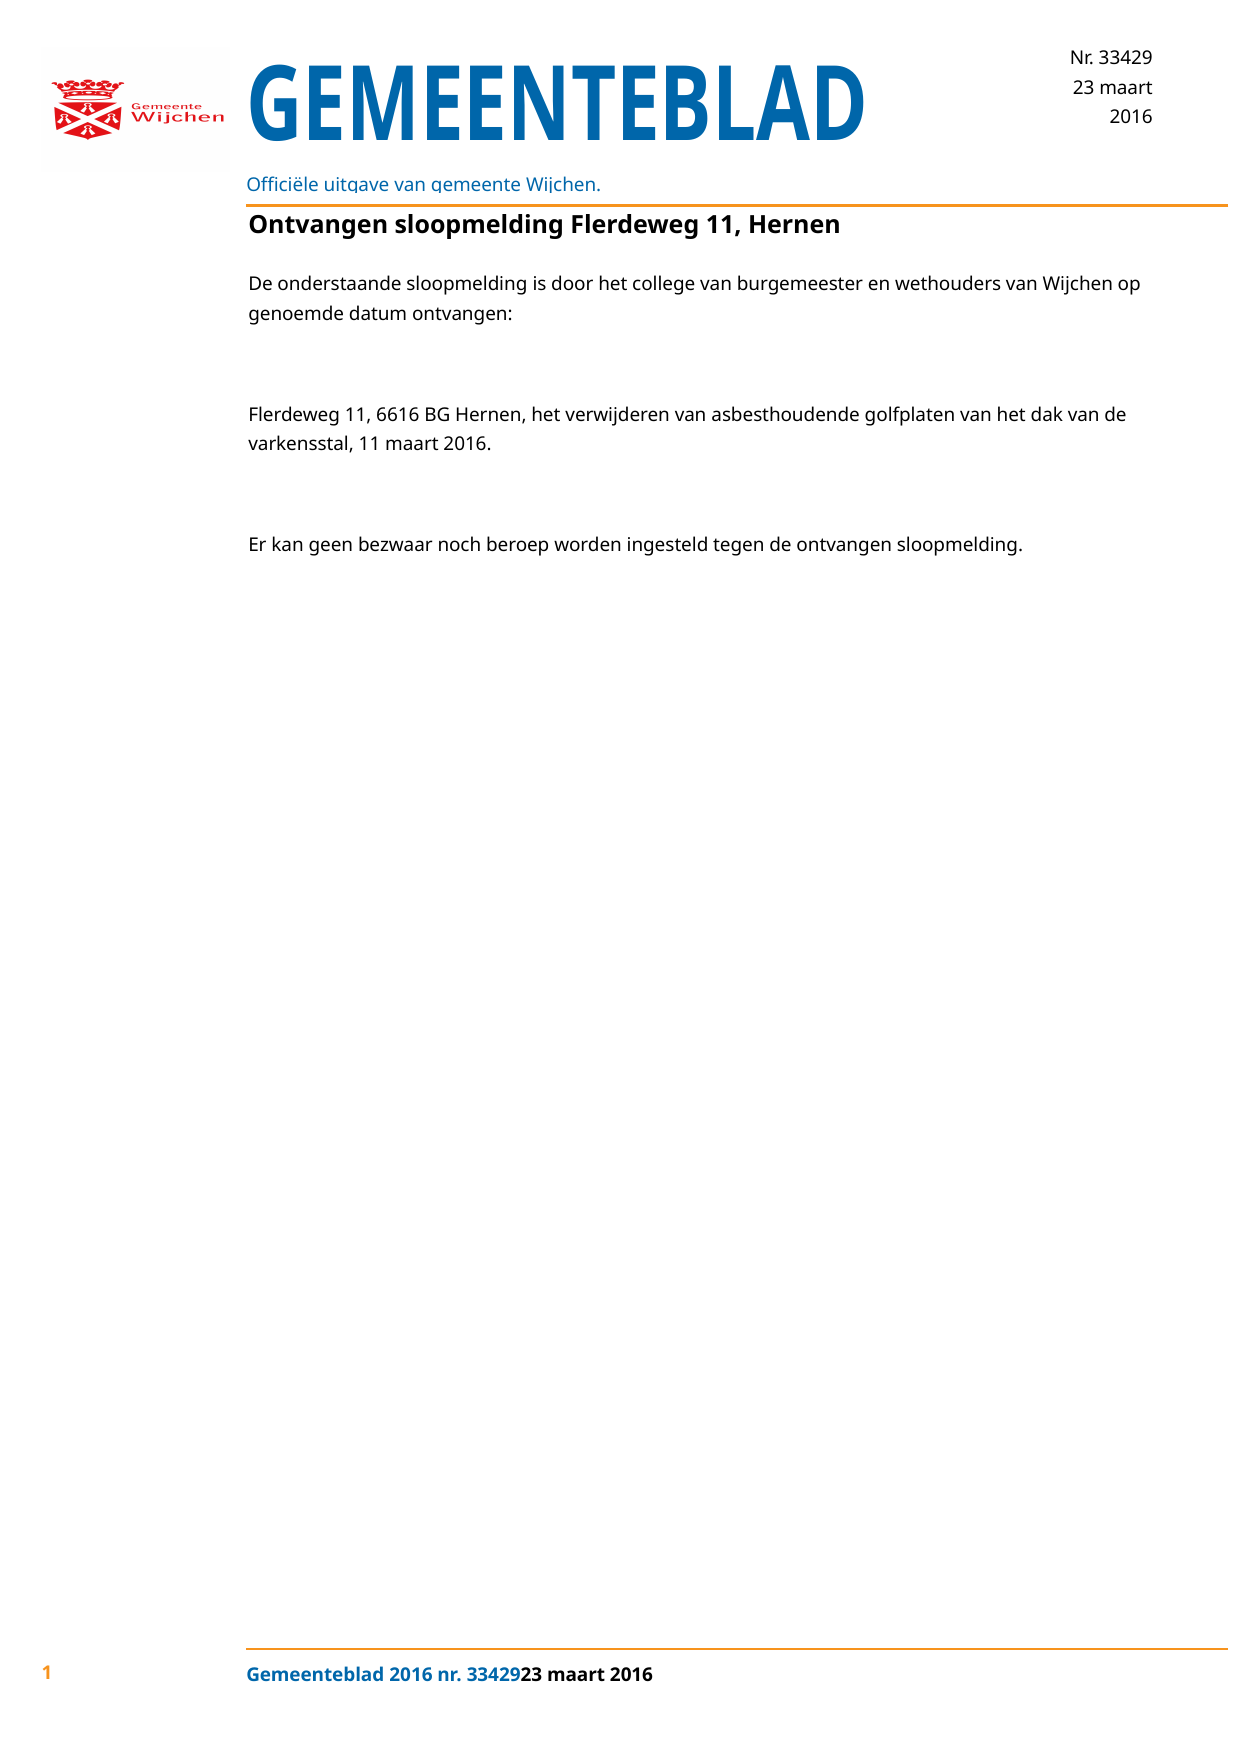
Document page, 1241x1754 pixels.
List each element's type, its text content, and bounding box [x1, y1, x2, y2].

text Ontvangen sloopmelding Flerdeweg 11, Hernen [248, 207, 1152, 241]
text De onderstaande sloopmelding is door het college van burgemeester en wethouders van Wijchen op genoemde datum ontvangen: [248, 270, 1152, 326]
picture [41, 47, 231, 172]
text Flerdeweg 11, 6616 BG Hernen, het verwijderen van asbesthoudende golfplaten van het dak van de varkensstal, 11 maart 2016. [248, 401, 1152, 456]
text Er kan geen bezwaar noch beroep worden ingesteld tegen de ontvangen sloopmelding. [248, 531, 1152, 557]
